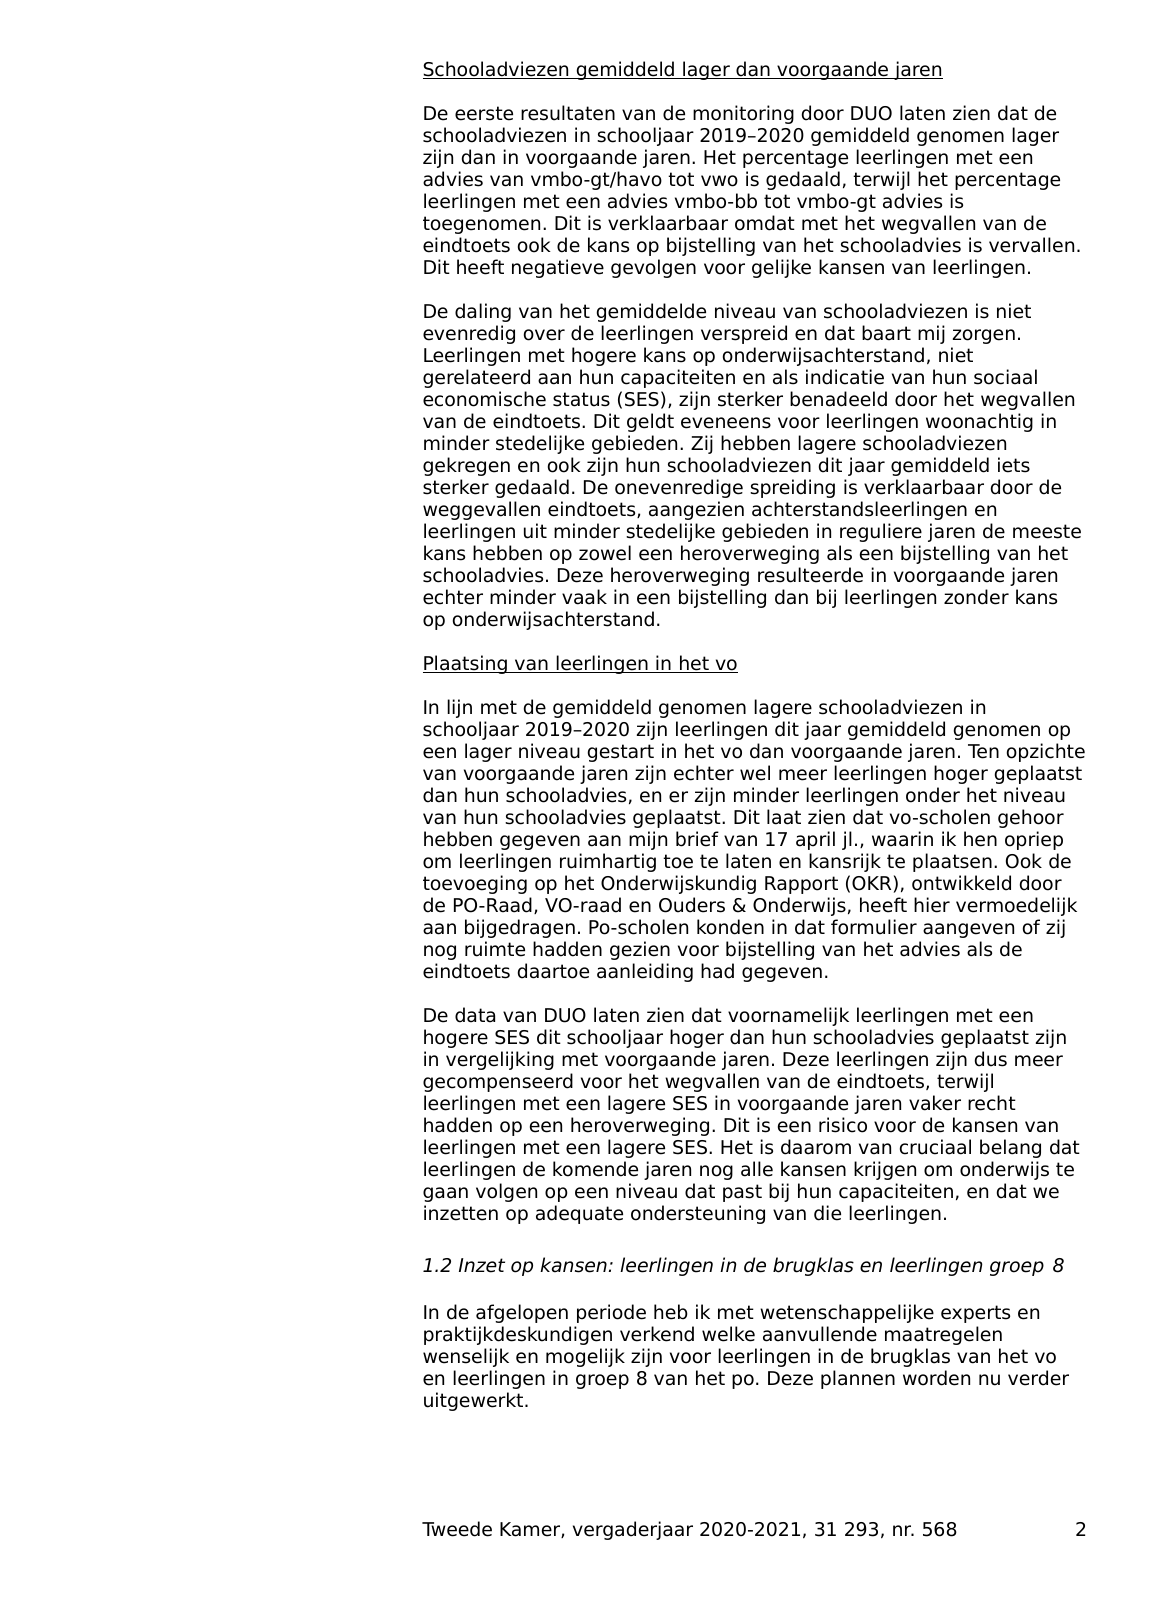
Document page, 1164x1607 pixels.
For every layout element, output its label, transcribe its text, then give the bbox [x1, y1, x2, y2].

subtitle Schooladviezen gemiddeld lager dan voorgaande jaren [422, 59, 1087, 81]
text De data van DUO laten zien dat voornamelijk leerlingen met een hogere SES dit schooljaar hoger dan hun schooladvies geplaatst zijn in vergelijking met voorgaande jaren. Deze leerlingen zijn dus meer gecompenseerd voor het wegvallen van de eindtoets, terwijl leerlingen met een lagere SES in voorgaande jaren vaker recht hadden op een heroverweging. Dit is een risico voor de kansen van leerlingen met een lagere SES. Het is daarom van cruciaal belang dat leerlingen de komende jaren nog alle kansen krijgen om onderwijs te gaan volgen op een niveau dat past bij hun capaciteiten, en dat we inzetten op adequate ondersteuning van die leerlingen. [422, 1005, 1087, 1225]
subtitle 1.2 Inzet op kansen: leerlingen in de brugklas en leerlingen groep 8 [422, 1255, 1087, 1277]
text De eerste resultaten van de monitoring door DUO laten zien dat de schooladviezen in schooljaar 2019–2020 gemiddeld genomen lager zijn dan in voorgaande jaren. Het percentage leerlingen met een advies van vmbo-gt/havo tot vwo is gedaald, terwijl het percentage leerlingen met een advies vmbo-bb tot vmbo-gt advies is toegenomen. Dit is verklaarbaar omdat met het wegvallen van de eindtoets ook de kans op bijstelling van het schooladvies is vervallen. Dit heeft negatieve gevolgen voor gelijke kansen van leerlingen. [422, 103, 1087, 279]
subtitle Plaatsing van leerlingen in het vo [422, 653, 1087, 675]
text De daling van het gemiddelde niveau van schooladviezen is niet evenredig over de leerlingen verspreid en dat baart mij zorgen. Leerlingen met hogere kans op onderwijsachterstand, niet gerelateerd aan hun capaciteiten en als indicatie van hun sociaal economische status (SES), zijn sterker benadeeld door het wegvallen van de eindtoets. Dit geldt eveneens voor leerlingen woonachtig in minder stedelijke gebieden. Zij hebben lagere schooladviezen gekregen en ook zijn hun schooladviezen dit jaar gemiddeld iets sterker gedaald. De onevenredige spreiding is verklaarbaar door de weggevallen eindtoets, aangezien achterstandsleerlingen en leerlingen uit minder stedelijke gebieden in reguliere jaren de meeste kans hebben op zowel een heroverweging als een bijstelling van het schooladvies. Deze heroverweging resulteerde in voorgaande jaren echter minder vaak in een bijstelling dan bij leerlingen zonder kans op onderwijsachterstand. [422, 301, 1087, 631]
text In lijn met de gemiddeld genomen lagere schooladviezen in schooljaar 2019–2020 zijn leerlingen dit jaar gemiddeld genomen op een lager niveau gestart in het vo dan voorgaande jaren. Ten opzichte van voorgaande jaren zijn echter wel meer leerlingen hoger geplaatst dan hun schooladvies, en er zijn minder leerlingen onder het niveau van hun schooladvies geplaatst. Dit laat zien dat vo-scholen gehoor hebben gegeven aan mijn brief van 17 april jl., waarin ik hen opriep om leerlingen ruimhartig toe te laten en kansrijk te plaatsen. Ook de toevoeging op het Onderwijskundig Rapport (OKR), ontwikkeld door de PO-Raad, VO-raad en Ouders & Onderwijs, heeft hier vermoedelijk aan bijgedragen. Po-scholen konden in dat formulier aangeven of zij nog ruimte hadden gezien voor bijstelling van het advies als de eindtoets daartoe aanleiding had gegeven. [422, 697, 1087, 983]
text In de afgelopen periode heb ik met wetenschappelijke experts en praktijkdeskundigen verkend welke aanvullende maatregelen wenselijk en mogelijk zijn voor leerlingen in de brugklas van het vo en leerlingen in groep 8 van het po. Deze plannen worden nu verder uitgewerkt. [422, 1302, 1087, 1412]
